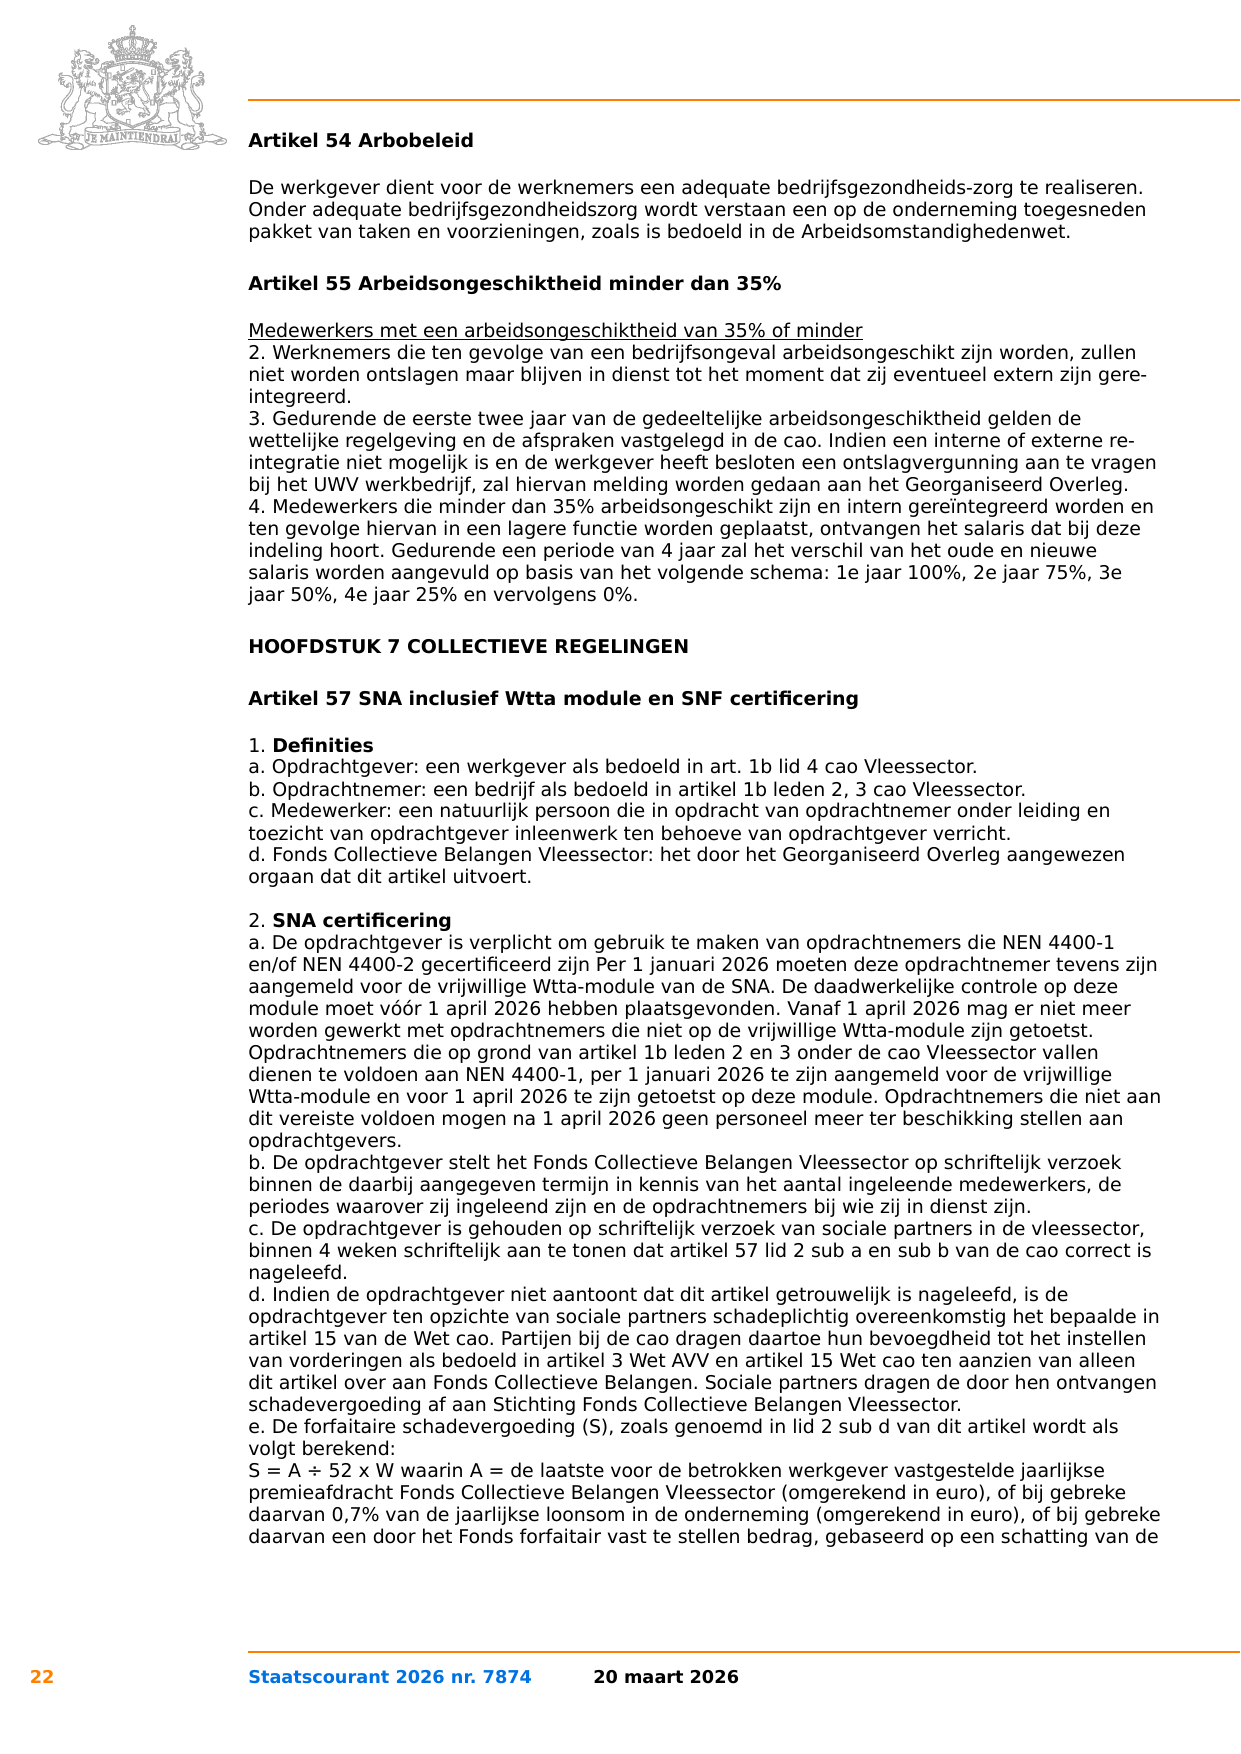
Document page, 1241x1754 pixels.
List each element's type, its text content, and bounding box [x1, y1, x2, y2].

text De werkgever dient voor de werknemers een adequate bedrijfsgezondheids-zorg te realiseren. Onder adequate bedrijfsgezondheidszorg wordt verstaan een op de onderneming toegesneden pakket van taken en voorzieningen, zoals is bedoeld in de Arbeidsomstandighedenwet. [248, 177, 1163, 243]
subtitle Artikel 54 Arbobeleid [248, 130, 1163, 152]
text d. Fonds Collectieve Belangen Vleessector: het door het Georganiseerd Overleg aangewezen orgaan dat dit artikel uitvoert. [248, 844, 1163, 888]
text 3. Gedurende de eerste twee jaar van de gedeeltelijke arbeidsongeschiktheid gelden de wettelijke regelgeving en de afspraken vastgelegd in de cao. Indien een interne of externe re-integratie niet mogelijk is en de werkgever heeft besloten een ontslagvergunning aan te vragen bij het UWV werkbedrijf, zal hiervan melding worden gedaan aan het Georganiseerd Overleg. [248, 408, 1163, 496]
text 2. Werknemers die ten gevolge van een bedrijfsongeval arbeidsongeschikt zijn worden, zullen niet worden ontslagen maar blijven in dienst tot het moment dat zij eventueel extern zijn gere-integreerd. [248, 342, 1163, 408]
text e. De forfaitaire schadevergoeding (S), zoals genoemd in lid 2 sub d van dit artikel wordt als volgt berekend: [248, 1416, 1163, 1460]
subtitle Artikel 57 SNA inclusief Wtta module en SNF certificering [248, 687, 1163, 709]
text S = A ÷ 52 x W waarin A = de laatste voor de betrokken werkgever vastgestelde jaarlijkse premieafdracht Fonds Collectieve Belangen Vleessector (omgerekend in euro), of bij gebreke daarvan 0,7% van de jaarlijkse loonsom in de onderneming (omgerekend in euro), of bij gebreke daarvan een door het Fonds forfaitair vast te stellen bedrag, gebaseerd op een schatting van de [248, 1460, 1163, 1548]
text a. De opdrachtgever is verplicht om gebruik te maken van opdrachtnemers die NEN 4400-1 en/of NEN 4400-2 gecertificeerd zijn Per 1 januari 2026 moeten deze opdrachtnemer tevens zijn aangemeld voor de vrijwillige Wtta-module van de SNA. De daadwerkelijke controle op deze module moet vóór 1 april 2026 hebben plaatsgevonden. Vanaf 1 april 2026 mag er niet meer worden gewerkt met opdrachtnemers die niet op de vrijwillige Wtta-module zijn getoetst. Opdrachtnemers die op grond van artikel 1b leden 2 en 3 onder de cao Vleessector vallen dienen te voldoen aan NEN 4400-1, per 1 januari 2026 te zijn aangemeld voor de vrijwillige Wtta-module en voor 1 april 2026 te zijn getoetst op deze module. Opdrachtnemers die niet aan dit vereiste voldoen mogen na 1 april 2026 geen personeel meer ter beschikking stellen aan opdrachtgevers. [248, 932, 1163, 1152]
subtitle HOOFDSTUK 7 COLLECTIEVE REGELINGEN [248, 636, 1163, 657]
text 2. SNA certificering [248, 910, 1163, 932]
text Medewerkers met een arbeidsongeschiktheid van 35% of minder [248, 320, 1163, 342]
text a. Opdrachtgever: een werkgever als bedoeld in art. 1b lid 4 cao Vleessector. [248, 756, 1163, 778]
text 1. Definities [248, 734, 1163, 756]
picture [38, 25, 227, 150]
text b. Opdrachtnemer: een bedrijf als bedoeld in artikel 1b leden 2, 3 cao Vleessector. [248, 778, 1163, 800]
text c. Medewerker: een natuurlijk persoon die in opdracht van opdrachtnemer onder leiding en toezicht van opdrachtgever inleenwerk ten behoeve van opdrachtgever verricht. [248, 800, 1163, 844]
text c. De opdrachtgever is gehouden op schriftelijk verzoek van sociale partners in de vleessector, binnen 4 weken schriftelijk aan te tonen dat artikel 57 lid 2 sub a en sub b van de cao correct is nageleefd. [248, 1218, 1163, 1284]
text 4. Medewerkers die minder dan 35% arbeidsongeschikt zijn en intern gereïntegreerd worden en ten gevolge hiervan in een lagere functie worden geplaatst, ontvangen het salaris dat bij deze indeling hoort. Gedurende een periode van 4 jaar zal het verschil van het oude en nieuwe salaris worden aangevuld op basis van het volgende schema: 1e jaar 100%, 2e jaar 75%, 3e jaar 50%, 4e jaar 25% en vervolgens 0%. [248, 496, 1163, 606]
subtitle Artikel 55 Arbeidsongeschiktheid minder dan 35% [248, 273, 1163, 295]
text b. De opdrachtgever stelt het Fonds Collectieve Belangen Vleessector op schriftelijk verzoek binnen de daarbij aangegeven termijn in kennis van het aantal ingeleende medewerkers, de periodes waarover zij ingeleend zijn en de opdrachtnemers bij wie zij in dienst zijn. [248, 1152, 1163, 1218]
text d. Indien de opdrachtgever niet aantoont dat dit artikel getrouwelijk is nageleefd, is de opdrachtgever ten opzichte van sociale partners schadeplichtig overeenkomstig het bepaalde in artikel 15 van de Wet cao. Partijen bij de cao dragen daartoe hun bevoegdheid tot het instellen van vorderingen als bedoeld in artikel 3 Wet AVV en artikel 15 Wet cao ten aanzien van alleen dit artikel over aan Fonds Collectieve Belangen. Sociale partners dragen de door hen ontvangen schadevergoeding af aan Stichting Fonds Collectieve Belangen Vleessector. [248, 1284, 1163, 1416]
